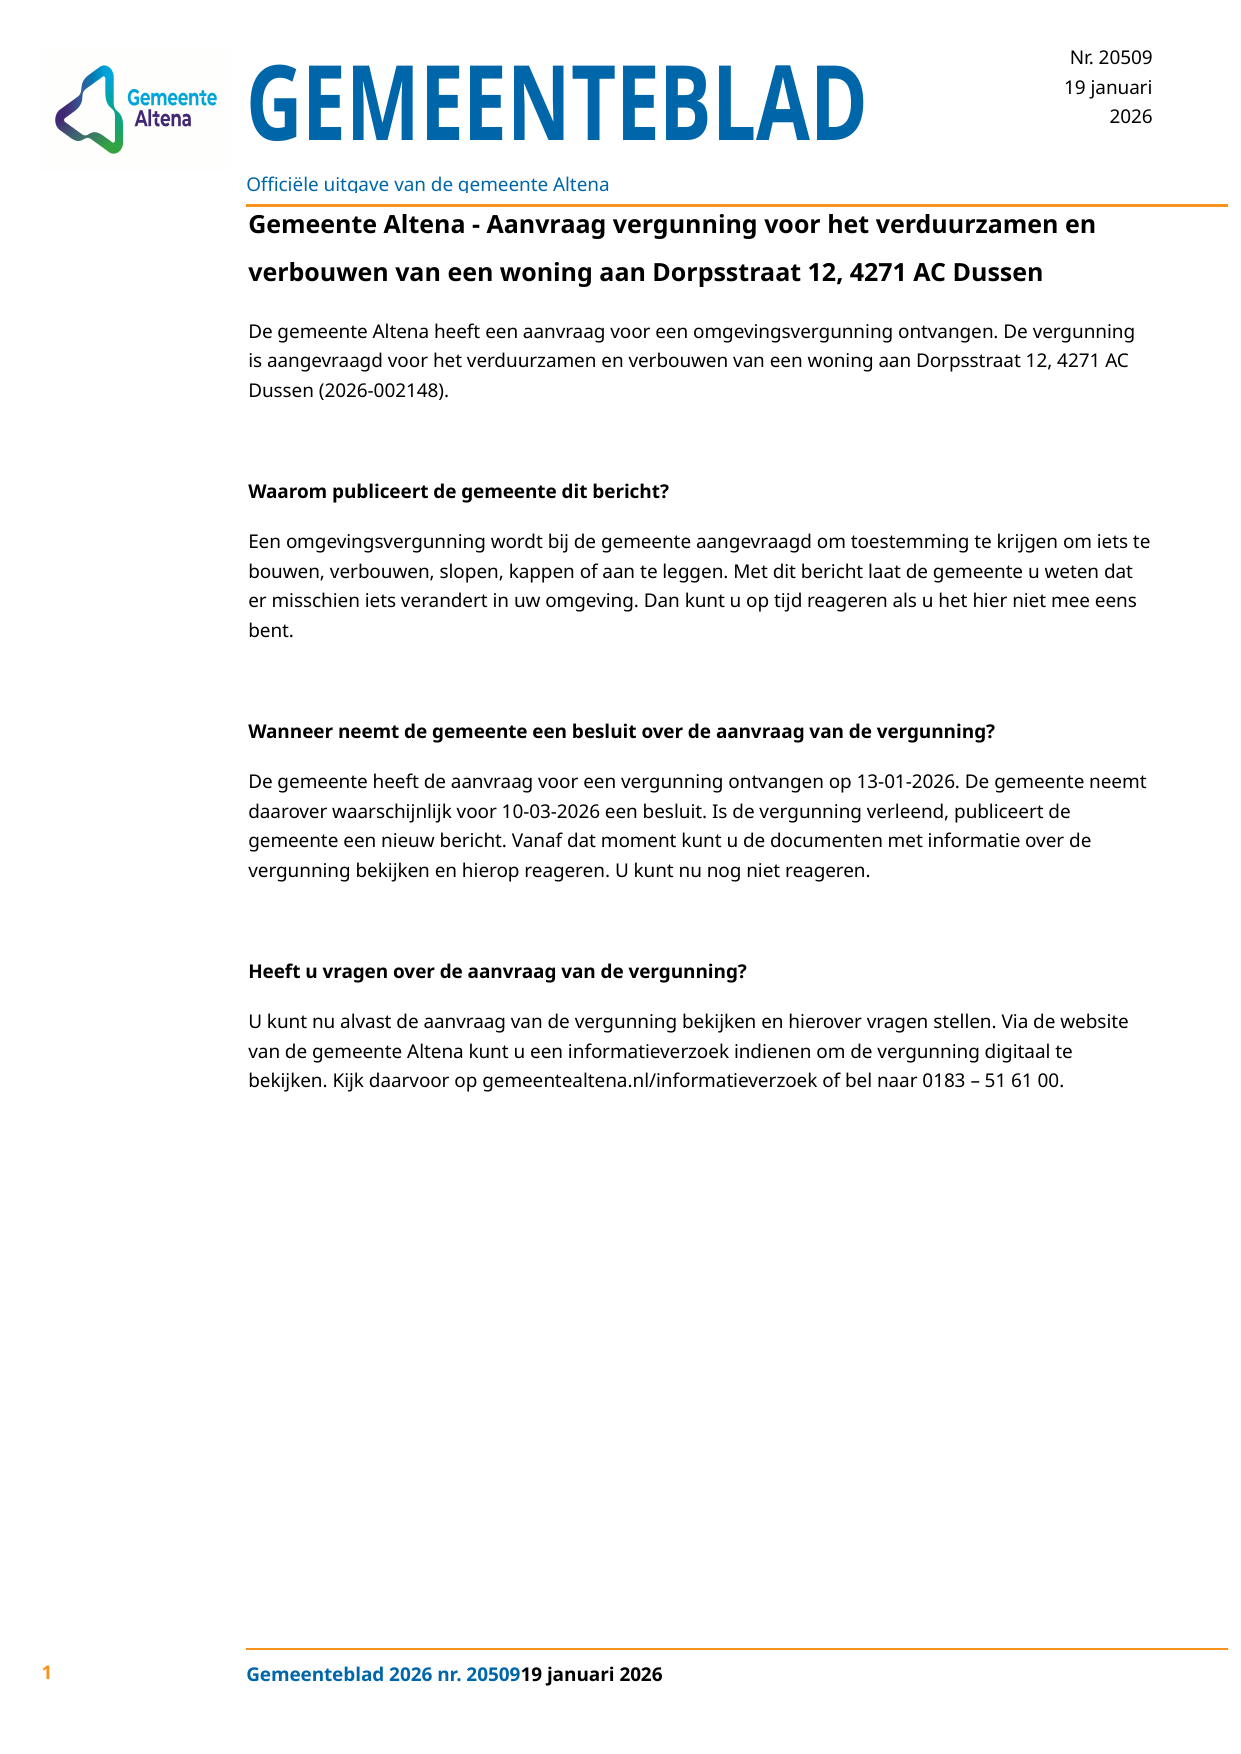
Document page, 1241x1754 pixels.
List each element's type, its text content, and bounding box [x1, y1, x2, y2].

text Waarom publiceert de gemeente dit bericht? [248, 478, 1152, 504]
text Gemeente Altena - Aanvraag vergunning voor het verduurzamen en verbouwen van een woning aan Dorpsstraat 12, 4271 AC Dussen [248, 207, 1152, 288]
text Een omgevingsvergunning wordt bij de gemeente aangevraagd om toestemming te krijgen om iets te bouwen, verbouwen, slopen, kappen of aan te leggen. Met dit bericht laat de gemeente u weten dat er misschien iets verandert in uw omgeving. Dan kunt u op tijd reageren als u het hier niet mee eens bent. [248, 528, 1152, 643]
text De gemeente Altena heeft een aanvraag voor een omgevingsvergunning ontvangen. De vergunning is aangevraagd voor het verduurzamen en verbouwen van een woning aan Dorpsstraat 12, 4271 AC Dussen (2026-002148). [248, 318, 1152, 403]
text De gemeente heeft de aanvraag voor een vergunning ontvangen op 13-01-2026. De gemeente neemt daarover waarschijnlijk voor 10-03-2026 een besluit. Is de vergunning verleend, publiceert de gemeente een nieuw bericht. Vanaf dat moment kunt u de documenten met informatie over de vergunning bekijken en hierop reageren. U kunt nu nog niet reageren. [248, 768, 1152, 883]
text U kunt nu alvast de aanvraag van de vergunning bekijken en hierover vragen stellen. Via de website van de gemeente Altena kunt u een informatieverzoek indienen om de vergunning digitaal te bekijken. Kijk daarvoor op gemeentealtena.nl/informatieverzoek of bel naar 0183 – 51 61 00. [248, 1008, 1152, 1093]
text Wanneer neemt de gemeente een besluit over de aanvraag van de vergunning? [248, 718, 1152, 744]
text Heeft u vragen over de aanvraag van de vergunning? [248, 958, 1152, 984]
picture [41, 47, 231, 172]
